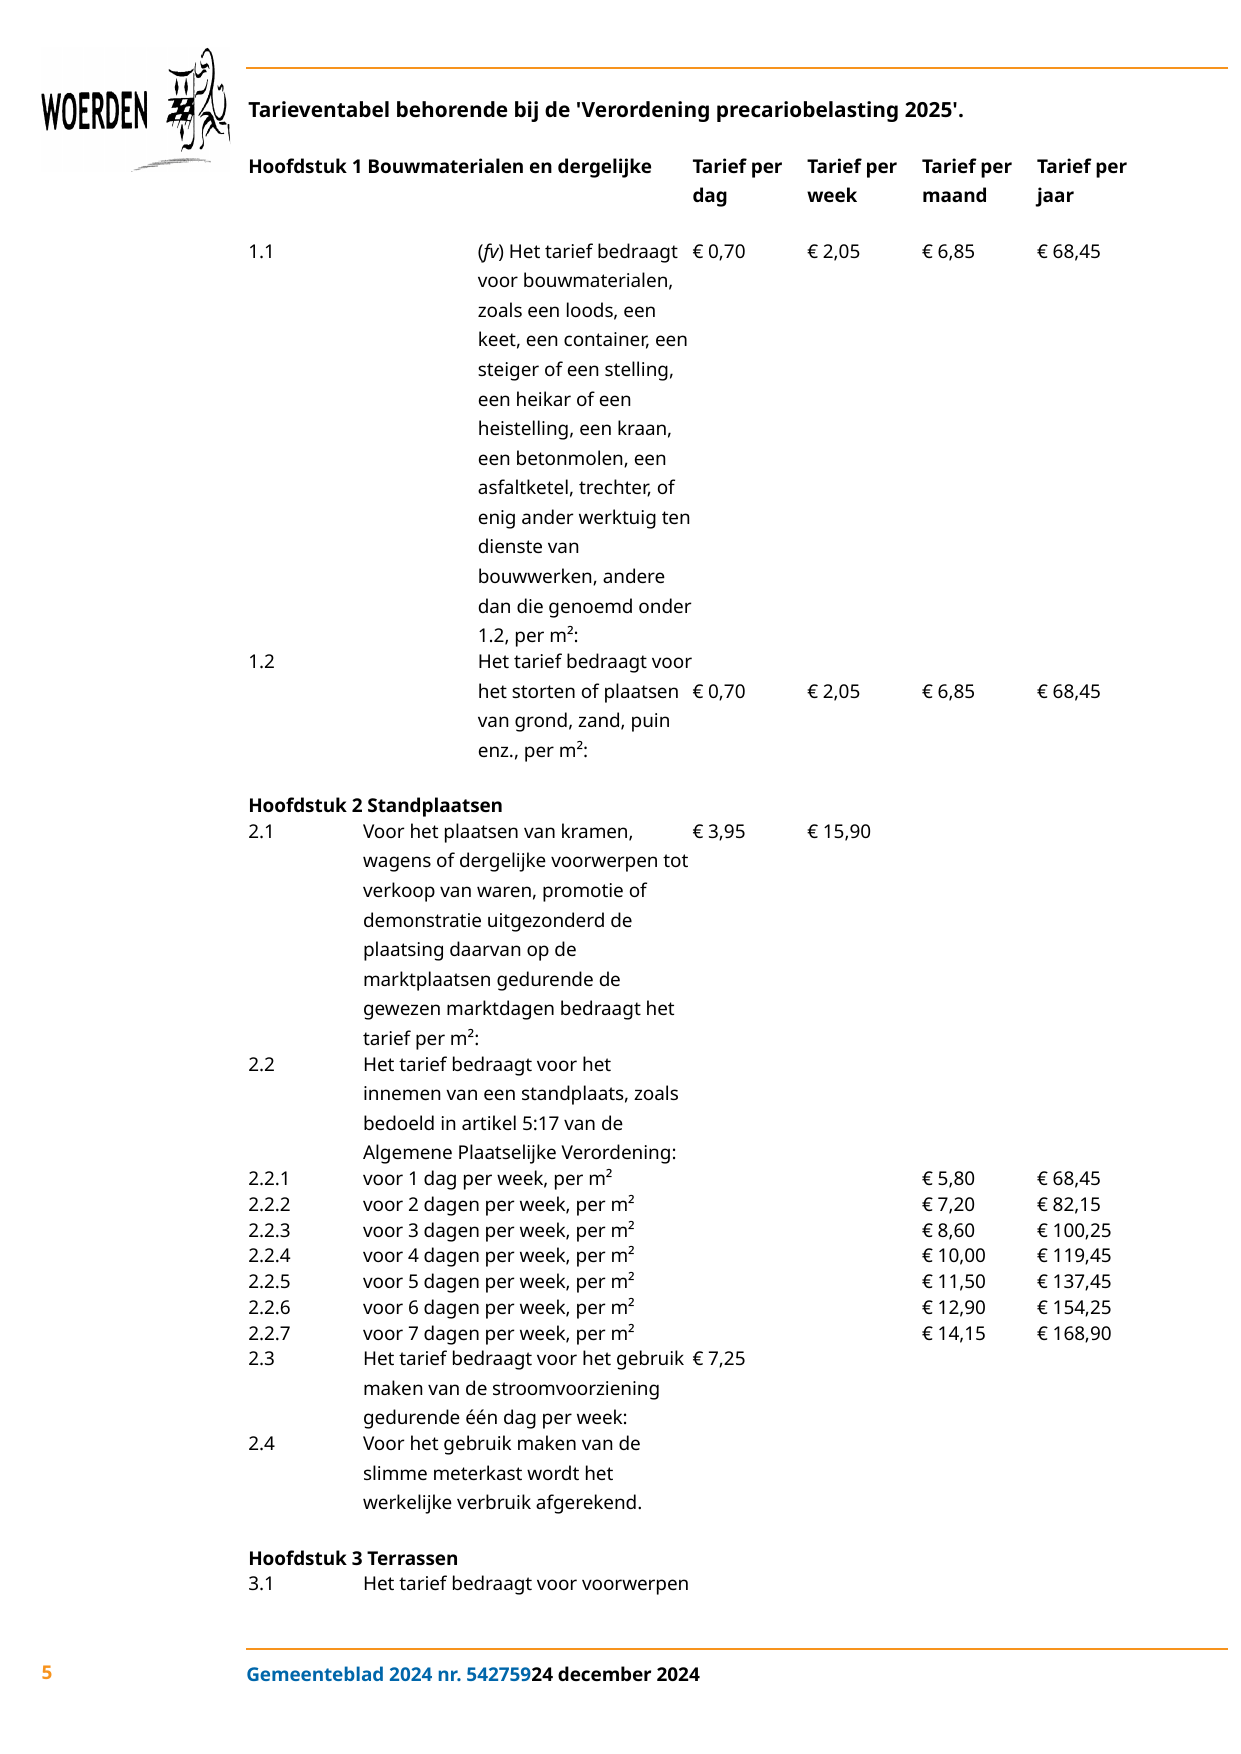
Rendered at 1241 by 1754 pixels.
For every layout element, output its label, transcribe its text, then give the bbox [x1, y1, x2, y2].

table_cell € 100,25 [1037, 1217, 1152, 1242]
table_cell € 2,05 [807, 238, 922, 648]
table_cell [692, 1165, 807, 1191]
table_cell [807, 1320, 922, 1345]
table_header Hoofdstuk 1 Bouwmaterialen en dergelijke [248, 153, 692, 238]
table_cell 1.1 [248, 238, 478, 648]
table_cell [807, 1268, 922, 1294]
table_cell 2.2.3 [248, 1217, 363, 1242]
table_cell € 137,45 [1037, 1268, 1152, 1294]
table_cell 2.3 [248, 1345, 363, 1430]
table_cell [807, 1191, 922, 1217]
table_cell voor 6 dagen per week, per m² [363, 1294, 692, 1320]
table_cell € 0,70 [692, 238, 807, 648]
table_cell voor 2 dagen per week, per m² [363, 1191, 692, 1217]
table_cell voor 7 dagen per week, per m² [363, 1320, 692, 1345]
table_cell € 154,25 [1037, 1294, 1152, 1320]
table_header Tarief per maand [922, 153, 1037, 238]
table_cell € 7,25 [692, 1345, 807, 1430]
table_cell [1037, 1515, 1152, 1571]
table_cell [922, 1345, 1037, 1430]
table_cell [1037, 1571, 1152, 1596]
table_cell [807, 1294, 922, 1320]
table_cell € 0,70 [692, 648, 807, 763]
table_cell voor 3 dagen per week, per m² [363, 1217, 692, 1242]
table_cell Het tarief bedraagt voor het gebruik maken van de stroomvoorziening gedurende één dag per week: [363, 1345, 692, 1430]
table_cell 2.1 [248, 818, 363, 1051]
table_cell € 6,85 [922, 648, 1037, 763]
table_cell € 3,95 [692, 818, 807, 1051]
table_cell € 68,45 [1037, 1165, 1152, 1191]
table_cell [692, 1294, 807, 1320]
table_cell € 11,50 [922, 1268, 1037, 1294]
table_cell [1037, 1430, 1152, 1515]
table_cell 2.2.6 [248, 1294, 363, 1320]
table_cell € 119,45 [1037, 1243, 1152, 1268]
table_cell [692, 1217, 807, 1242]
table_cell [922, 818, 1037, 1051]
table_cell 3.1 [248, 1571, 363, 1596]
table_cell € 68,45 [1037, 238, 1152, 648]
table_header Tarief per jaar [1037, 153, 1152, 238]
table_cell Het tarief bedraagt voor het storten of plaatsen van grond, zand, puin enz., per m²: [478, 648, 692, 763]
table_cell (fv) Het tarief bedraagt voor bouwmaterialen, zoals een loods, een keet, een container, een steiger of een stelling, een heikar of een heistelling, een kraan, een betonmolen, een asfaltketel, trechter, of enig ander werktuig ten dienste van bouwwerken, andere dan die genoemd onder 1.2, per m²: [478, 238, 692, 648]
text Tarieventabel behorende bij de 'Verordening precariobelasting 2025'. [248, 95, 1152, 123]
table_cell [807, 1571, 922, 1596]
table_cell € 82,15 [1037, 1191, 1152, 1217]
table_cell [692, 1051, 807, 1165]
table_cell € 168,90 [1037, 1320, 1152, 1345]
table_cell € 2,05 [807, 648, 922, 763]
table_cell [922, 1430, 1037, 1515]
table_cell € 5,80 [922, 1165, 1037, 1191]
table_cell 2.2 [248, 1051, 363, 1165]
table_cell 2.2.1 [248, 1165, 363, 1191]
table_header Tarief per week [807, 153, 922, 238]
table_cell € 12,90 [922, 1294, 1037, 1320]
table_cell Hoofdstuk 2 Standplaatsen [248, 763, 1152, 818]
table_cell 2.2.4 [248, 1243, 363, 1268]
table_cell [922, 1571, 1037, 1596]
table_cell [807, 1051, 922, 1165]
table_cell Het tarief bedraagt voor voorwerpen [363, 1571, 692, 1596]
table_cell [1037, 818, 1152, 1051]
table_cell [692, 1571, 807, 1596]
table_cell voor 4 dagen per week, per m² [363, 1243, 692, 1268]
table_cell € 7,20 [922, 1191, 1037, 1217]
table_cell [692, 1268, 807, 1294]
picture [41, 47, 231, 172]
table_cell [922, 1515, 1037, 1571]
table_cell € 15,90 [807, 818, 922, 1051]
table_cell € 68,45 [1037, 648, 1152, 763]
table_cell [692, 1191, 807, 1217]
table_cell [692, 1430, 807, 1515]
table_cell 2.4 [248, 1430, 363, 1515]
table_cell [922, 1051, 1037, 1165]
table_cell 2.2.2 [248, 1191, 363, 1217]
table_cell voor 5 dagen per week, per m² [363, 1268, 692, 1294]
table_cell € 6,85 [922, 238, 1037, 648]
table_cell [1037, 1051, 1152, 1165]
table_header Tarief per dag [692, 153, 807, 238]
table_cell € 14,15 [922, 1320, 1037, 1345]
table_cell [807, 1515, 922, 1571]
table_cell [1037, 1345, 1152, 1430]
table_cell [692, 1320, 807, 1345]
table_cell 1.2 [248, 648, 478, 763]
table_cell Het tarief bedraagt voor het innemen van een standplaats, zoals bedoeld in artikel 5:17 van de Algemene Plaatselijke Verordening: [363, 1051, 692, 1165]
table_cell [692, 1243, 807, 1268]
table_cell Hoofdstuk 3 Terrassen [248, 1515, 692, 1571]
table_cell [807, 1430, 922, 1515]
table_cell [692, 1515, 807, 1571]
table_cell Voor het plaatsen van kramen, wagens of dergelijke voorwerpen tot verkoop van waren, promotie of demonstratie uitgezonderd de plaatsing daarvan op de marktplaatsen gedurende de gewezen marktdagen bedraagt het tarief per m²: [363, 818, 692, 1051]
table_cell 2.2.5 [248, 1268, 363, 1294]
table_cell [807, 1345, 922, 1430]
table_cell [807, 1165, 922, 1191]
table_cell Voor het gebruik maken van de slimme meterkast wordt het werkelijke verbruik afgerekend. [363, 1430, 692, 1515]
table_cell 2.2.7 [248, 1320, 363, 1345]
table_cell [807, 1243, 922, 1268]
table_cell € 8,60 [922, 1217, 1037, 1242]
table_cell [807, 1217, 922, 1242]
table_cell € 10,00 [922, 1243, 1037, 1268]
table_cell voor 1 dag per week, per m² [363, 1165, 692, 1191]
